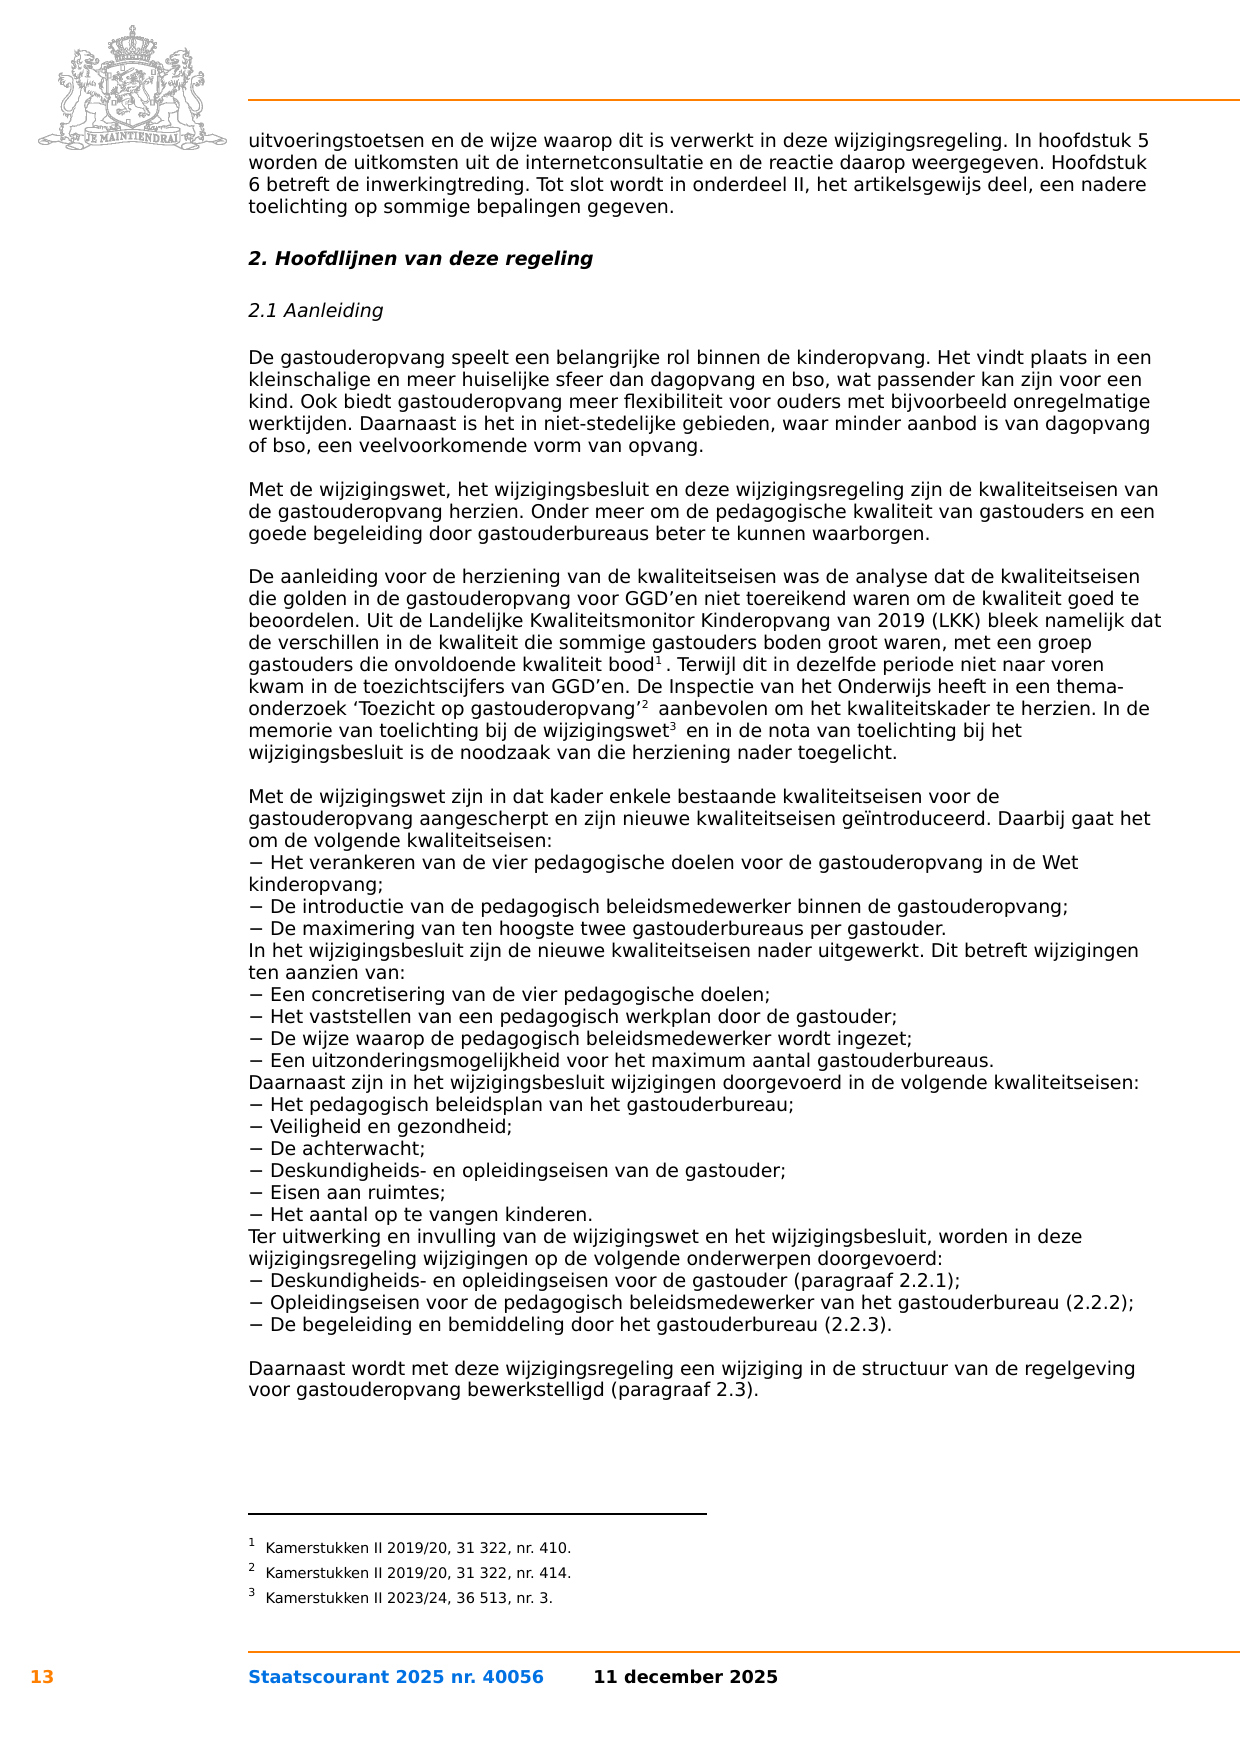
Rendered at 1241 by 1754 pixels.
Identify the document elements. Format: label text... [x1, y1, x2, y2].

text uitvoeringstoetsen en de wijze waarop dit is verwerkt in deze wijzigingsregeling. In hoofdstuk 5 worden de uitkomsten uit de internetconsultatie en de reactie daarop weergegeven. Hoofdstuk 6 betreft de inwerkingtreding. Tot slot wordt in onderdeel II, het artikelsgewijs deel, een nadere toelichting op sommige bepalingen gegeven. [248, 130, 1163, 218]
text − Eisen aan ruimtes; [248, 1182, 1163, 1204]
text − Een concretisering van de vier pedagogische doelen; [248, 984, 1163, 1006]
text − Veiligheid en gezondheid; [248, 1116, 1163, 1138]
picture [38, 25, 227, 150]
text Daarnaast zijn in het wijzigingsbesluit wijzigingen doorgevoerd in de volgende kwaliteitseisen: [248, 1072, 1163, 1094]
subtitle 2. Hoofdlijnen van deze regeling [248, 248, 1163, 270]
text − Het aantal op te vangen kinderen. [248, 1204, 1163, 1226]
text − Het pedagogisch beleidsplan van het gastouderbureau; [248, 1094, 1163, 1116]
text Kamerstukken II 2023/24, 36 513, nr. 3. [248, 1586, 1163, 1608]
text − De wijze waarop de pedagogisch beleidsmedewerker wordt ingezet; [248, 1028, 1163, 1050]
text − Het verankeren van de vier pedagogische doelen voor de gastouderopvang in de Wet kinderopvang; [248, 852, 1163, 896]
text Kamerstukken II 2019/20, 31 322, nr. 414. [248, 1561, 1163, 1583]
text − De maximering van ten hoogste twee gastouderbureaus per gastouder. [248, 918, 1163, 940]
text − De begeleiding en bemiddeling door het gastouderbureau (2.2.3). [248, 1313, 1163, 1336]
text − Opleidingseisen voor de pedagogisch beleidsmedewerker van het gastouderbureau (2.2.2); [248, 1292, 1163, 1313]
text Kamerstukken II 2019/20, 31 322, nr. 410. [248, 1536, 1163, 1558]
text Daarnaast wordt met deze wijzigingsregeling een wijziging in de structuur van de regelgeving voor gastouderopvang bewerkstelligd (paragraaf 2.3). [248, 1357, 1163, 1401]
text − Deskundigheids- en opleidingseisen voor de gastouder (paragraaf 2.2.1); [248, 1269, 1163, 1292]
text De aanleiding voor de herziening van de kwaliteitseisen was de analyse dat de kwaliteitseisen die golden in de gastouderopvang voor GGD’en niet toereikend waren om de kwaliteit goed te beoordelen. Uit de Landelijke Kwaliteitsmonitor Kinderopvang van 2019 (LKK) bleek namelijk dat de verschillen in de kwaliteit die sommige gastouders boden groot waren, met een groep gastouders die onvoldoende kwaliteit bood. Terwijl dit in dezelfde periode niet naar voren kwam in de toezichtscijfers van GGD’en. De Inspectie van het Onderwijs heeft in een thema-onderzoek ‘Toezicht op gastouderopvang’ aanbevolen om het kwaliteitskader te herzien. In de memorie van toelichting bij de wijzigingswet en in de nota van toelichting bij het wijzigingsbesluit is de noodzaak van die herziening nader toegelicht. [248, 566, 1163, 764]
text Ter uitwerking en invulling van de wijzigingswet en het wijzigingsbesluit, worden in deze wijzigingsregeling wijzigingen op de volgende onderwerpen doorgevoerd: [248, 1226, 1163, 1269]
text In het wijzigingsbesluit zijn de nieuwe kwaliteitseisen nader uitgewerkt. Dit betreft wijzigingen ten aanzien van: [248, 940, 1163, 984]
text − Een uitzonderingsmogelijkheid voor het maximum aantal gastouderbureaus. [248, 1050, 1163, 1072]
text Met de wijzigingswet, het wijzigingsbesluit en deze wijzigingsregeling zijn de kwaliteitseisen van de gastouderopvang herzien. Onder meer om de pedagogische kwaliteit van gastouders en een goede begeleiding door gastouderbureaus beter te kunnen waarborgen. [248, 478, 1163, 544]
subtitle 2.1 Aanleiding [248, 300, 1163, 322]
text − De achterwacht; [248, 1138, 1163, 1160]
text − Het vaststellen van een pedagogisch werkplan door de gastouder; [248, 1006, 1163, 1028]
text Met de wijzigingswet zijn in dat kader enkele bestaande kwaliteitseisen voor de gastouderopvang aangescherpt en zijn nieuwe kwaliteitseisen geïntroduceerd. Daarbij gaat het om de volgende kwaliteitseisen: [248, 786, 1163, 852]
text De gastouderopvang speelt een belangrijke rol binnen de kinderopvang. Het vindt plaats in een kleinschalige en meer huiselijke sfeer dan dagopvang en bso, wat passender kan zijn voor een kind. Ook biedt gastouderopvang meer flexibiliteit voor ouders met bijvoorbeeld onregelmatige werktijden. Daarnaast is het in niet-stedelijke gebieden, waar minder aanbod is van dagopvang of bso, een veelvoorkomende vorm van opvang. [248, 347, 1163, 457]
text − Deskundigheids- en opleidingseisen van de gastouder; [248, 1160, 1163, 1182]
text − De introductie van de pedagogisch beleidsmedewerker binnen de gastouderopvang; [248, 896, 1163, 918]
